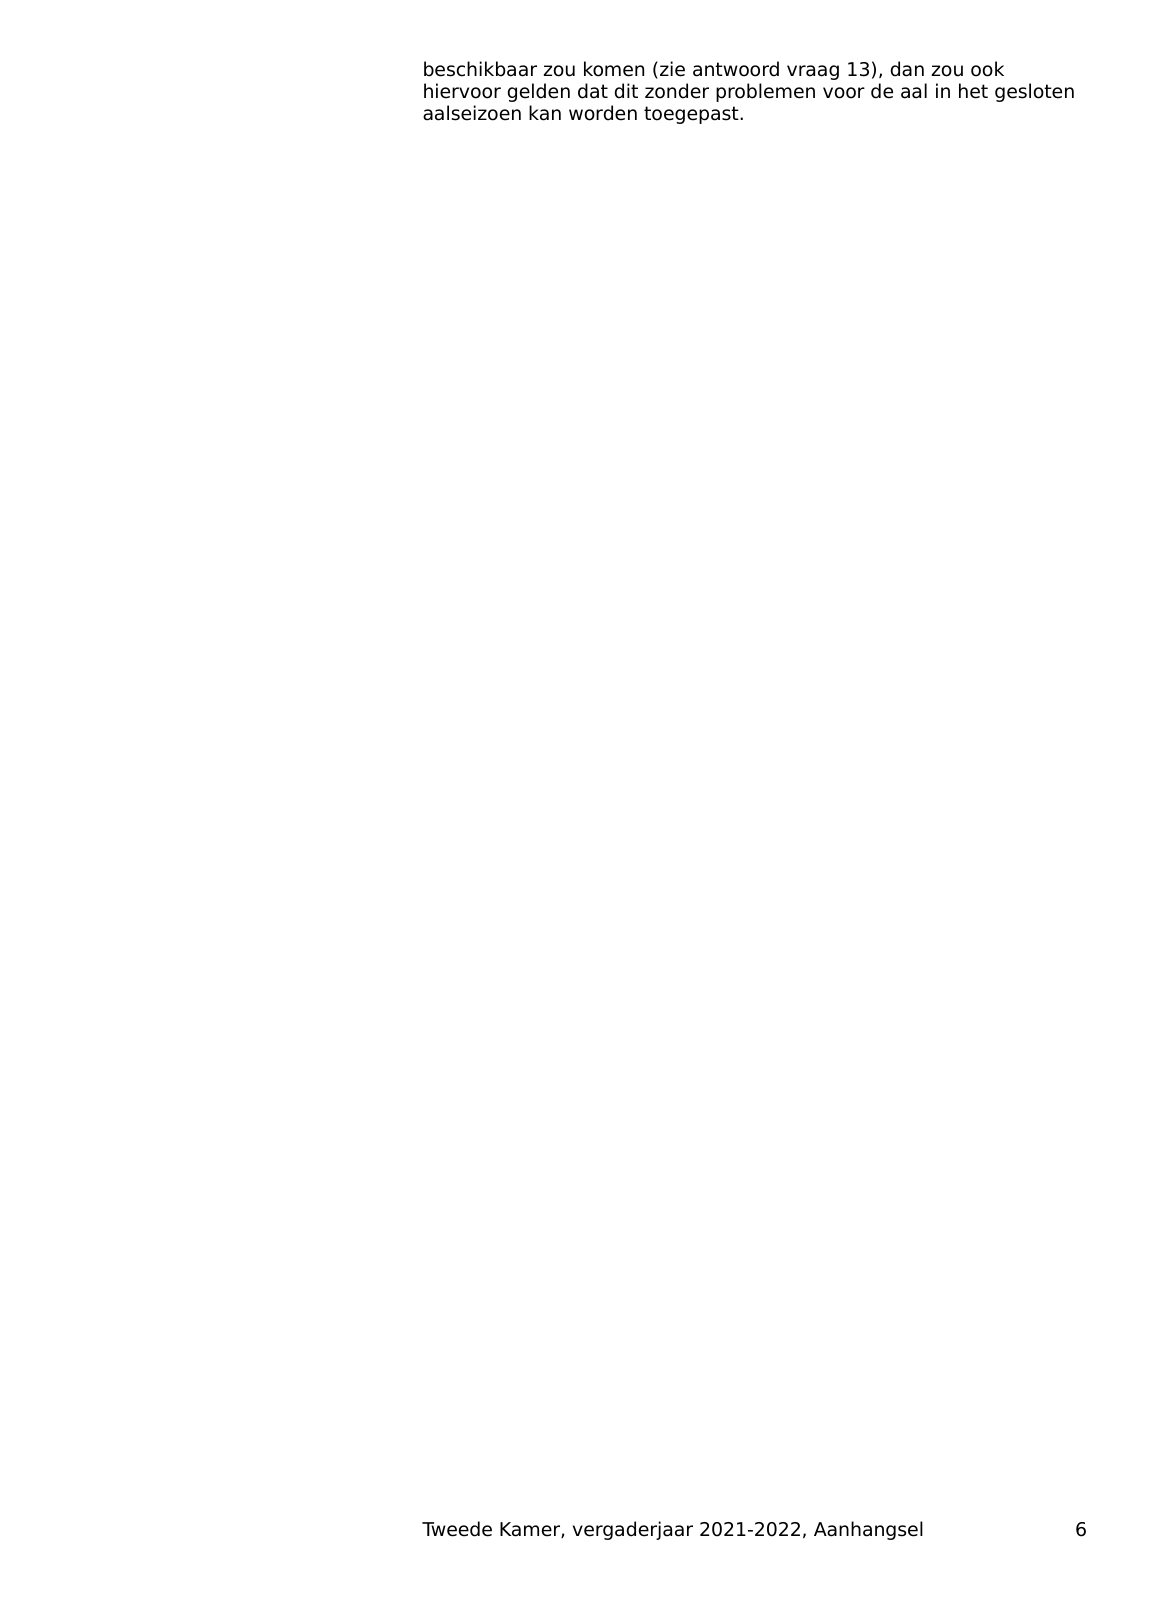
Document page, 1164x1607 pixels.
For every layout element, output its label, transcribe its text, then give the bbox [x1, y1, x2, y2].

text beschikbaar zou komen (zie antwoord vraag 13), dan zou ook hiervoor gelden dat dit zonder problemen voor de aal in het gesloten aalseizoen kan worden toegepast. [422, 59, 1087, 125]
